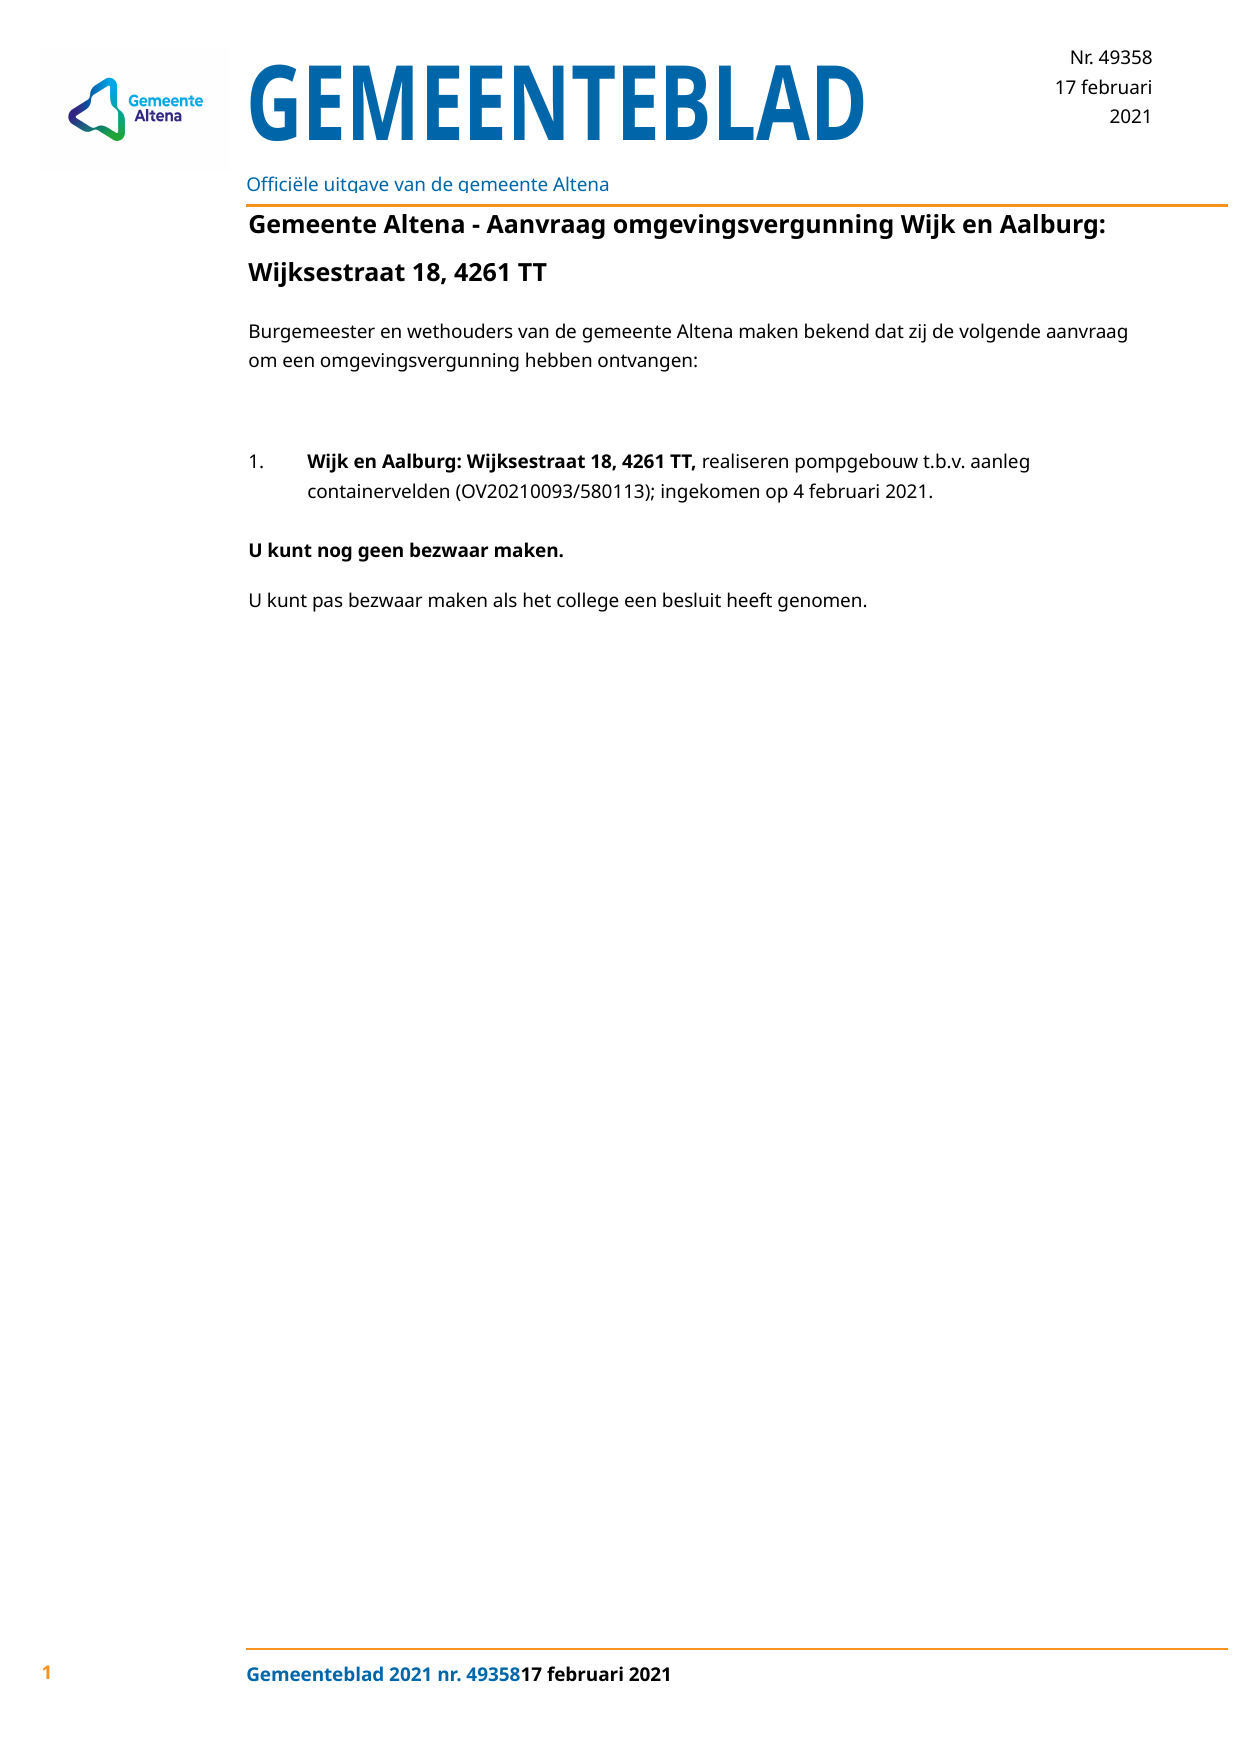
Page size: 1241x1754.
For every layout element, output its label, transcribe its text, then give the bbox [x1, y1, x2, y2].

text U kunt pas bezwaar maken als het college een besluit heeft genomen. [248, 587, 1152, 613]
picture [41, 47, 231, 172]
text U kunt nog geen bezwaar maken. [248, 537, 1152, 563]
text Gemeente Altena - Aanvraag omgevingsvergunning Wijk en Aalburg: Wijksestraat 18, 4261 TT [248, 207, 1152, 288]
list Wijk en Aalburg: Wijksestraat 18, 4261 TT, realiseren pompgebouw t.b.v. aanleg containervelden (OV20210093/580113); ingekomen op 4 februari 2021. [248, 448, 1152, 504]
text Burgemeester en wethouders van de gemeente Altena maken bekend dat zij de volgende aanvraag om een omgevingsvergunning hebben ontvangen: [248, 318, 1152, 373]
